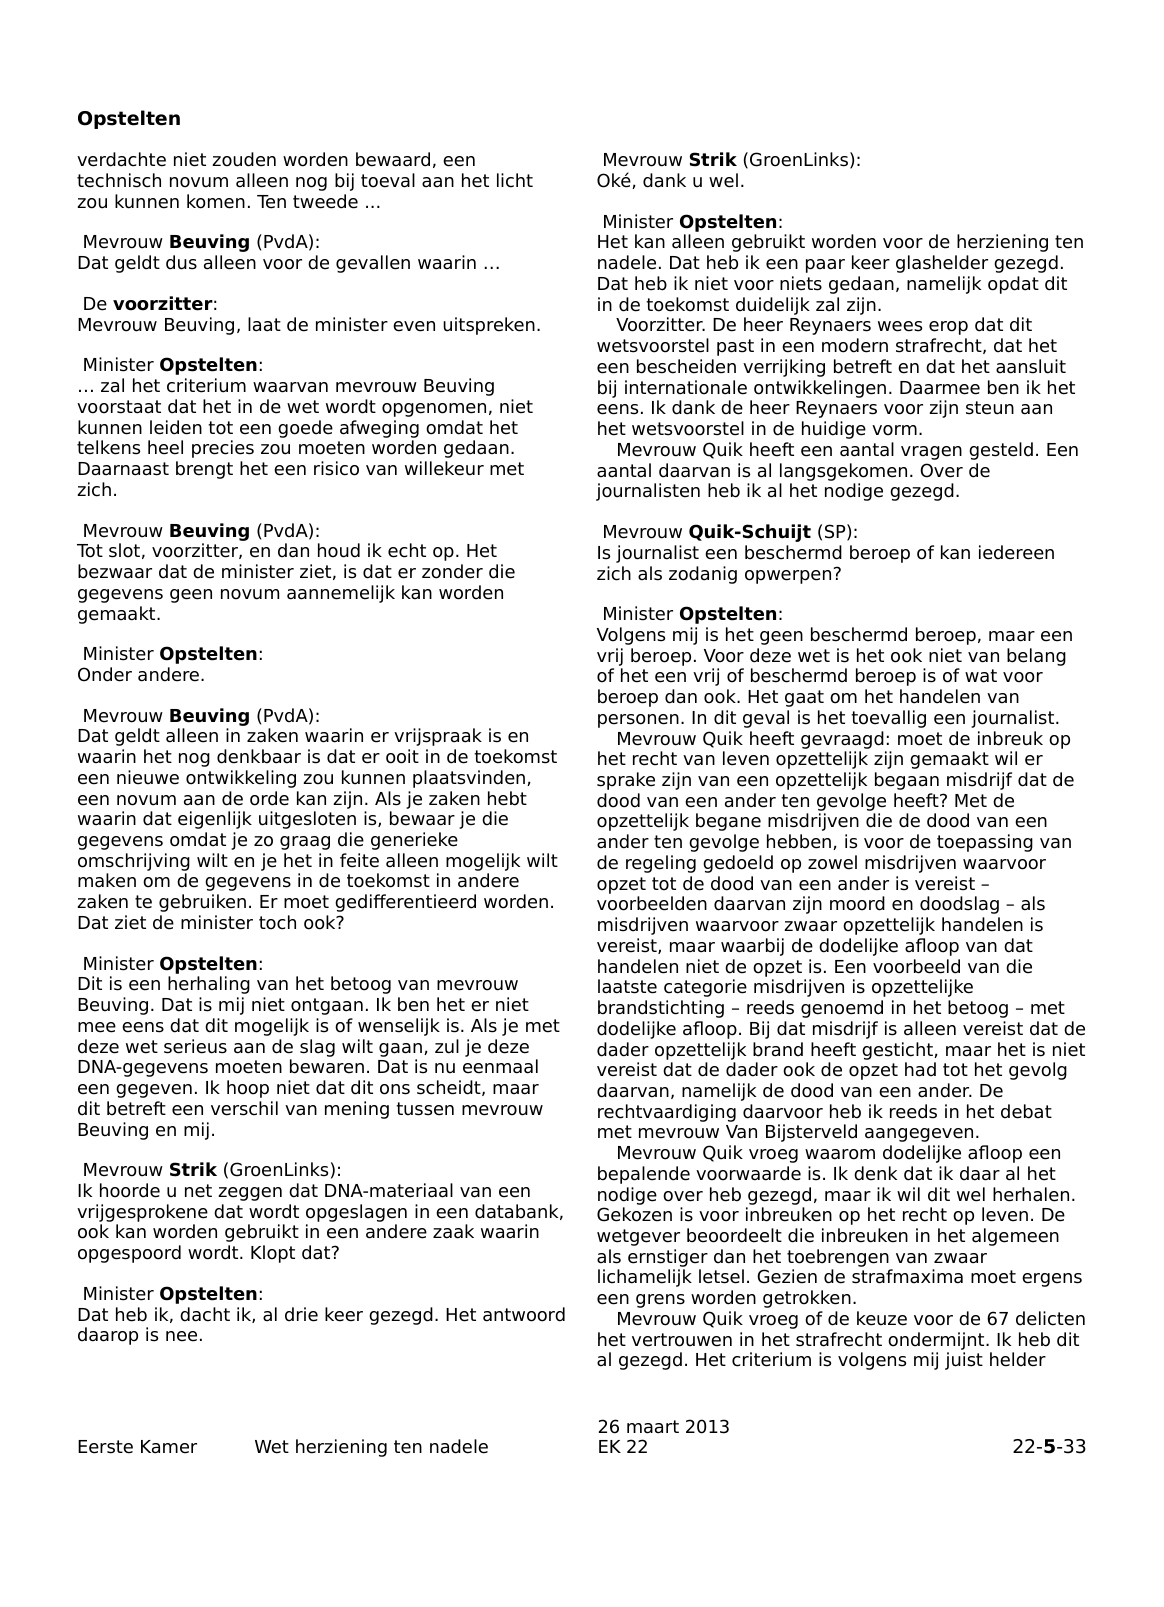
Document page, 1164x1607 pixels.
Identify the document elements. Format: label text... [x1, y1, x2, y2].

text Is journalist een beschermd beroep of kan iedereen zich als zodanig opwerpen? [596, 543, 1087, 584]
text Minister Opstelten: [77, 644, 567, 665]
text verdachte niet zouden worden bewaard, een technisch novum alleen nog bij toeval aan het licht zou kunnen komen. Ten tweede ... [77, 150, 567, 212]
text Dat geldt alleen in zaken waarin er vrijspraak is en waarin het nog denkbaar is dat er ooit in de toekomst een nieuwe ontwikkeling zou kunnen plaatsvinden, een novum aan de orde kan zijn. Als je zaken hebt waarin dat eigenlijk uitgesloten is, bewaar je die gegevens omdat je zo graag die generieke omschrijving wilt en je het in feite alleen mogelijk wilt maken om de gegevens in de toekomst in andere zaken te gebruiken. Er moet gedifferentieerd worden. Dat ziet de minister toch ook? [77, 726, 567, 933]
text Minister Opstelten: [77, 1284, 567, 1304]
text Minister Opstelten: [596, 212, 1087, 232]
text Mevrouw Quik vroeg waarom dodelijke afloop een bepalende voorwaarde is. Ik denk dat ik daar al het nodige over heb gezegd, maar ik wil dit wel herhalen. Gekozen is voor inbreuken op het recht op leven. De wetgever beoordeelt die inbreuken in het algemeen als ernstiger dan het toebrengen van zwaar lichamelijk letsel. Gezien de strafmaxima moet ergens een grens worden getrokken. [596, 1143, 1087, 1309]
text Minister Opstelten: [77, 953, 567, 974]
text … zal het criterium waarvan mevrouw Beuving voorstaat dat het in de wet wordt opgenomen, niet kunnen leiden tot een goede afweging omdat het telkens heel precies zou moeten worden gedaan. Daarnaast brengt het een risico van willekeur met zich. [77, 376, 567, 500]
text Dit is een herhaling van het betoog van mevrouw Beuving. Dat is mij niet ontgaan. Ik ben het er niet mee eens dat dit mogelijk is of wenselijk is. Als je met deze wet serieus aan de slag wilt gaan, zul je deze DNA-gegevens moeten bewaren. Dat is nu eenmaal een gegeven. Ik hoop niet dat dit ons scheidt, maar dit betreft een verschil van mening tussen mevrouw Beuving en mij. [77, 974, 567, 1140]
text Mevrouw Beuving, laat de minister even uitspreken. [77, 314, 567, 335]
text Volgens mij is het geen beschermd beroep, maar een vrij beroep. Voor deze wet is het ook niet van belang of het een vrij of beschermd beroep is of wat voor beroep dan ook. Het gaat om het handelen van personen. In dit geval is het toevallig een journalist. [596, 625, 1087, 728]
text Minister Opstelten: [77, 355, 567, 376]
text Oké, dank u wel. [596, 171, 1087, 192]
text Dat geldt dus alleen voor de gevallen waarin … [77, 253, 567, 274]
text Tot slot, voorzitter, en dan houd ik echt op. Het bezwaar dat de minister ziet, is dat er zonder die gegevens geen novum aannemelijk kan worden gemaakt. [77, 541, 567, 624]
text Mevrouw Strik (GroenLinks): [596, 150, 1087, 171]
text Mevrouw Quik vroeg of de keuze voor de 67 delicten het vertrouwen in het strafrecht ondermijnt. Ik heb dit al gezegd. Het criterium is volgens mij juist helder [596, 1309, 1087, 1371]
text Mevrouw Strik (GroenLinks): [77, 1160, 567, 1181]
text Mevrouw Beuving (PvdA): [77, 706, 567, 726]
text Mevrouw Beuving (PvdA): [77, 520, 567, 541]
text Mevrouw Quik-Schuijt (SP): [596, 522, 1087, 543]
text Ik hoorde u net zeggen dat DNA-materiaal van een vrijgesprokene dat wordt opgeslagen in een databank, ook kan worden gebruikt in een andere zaak waarin opgespoord wordt. Klopt dat? [77, 1181, 567, 1264]
text Dat heb ik, dacht ik, al drie keer gezegd. Het antwoord daarop is nee. [77, 1304, 567, 1346]
text Mevrouw Beuving (PvdA): [77, 232, 567, 253]
text Onder andere. [77, 665, 567, 686]
text Mevrouw Quik heeft gevraagd: moet de inbreuk op het recht van leven opzettelijk zijn gemaakt wil er sprake zijn van een opzettelijk begaan misdrijf dat de dood van een ander ten gevolge heeft? Met de opzettelijk begane misdrijven die de dood van een ander ten gevolge hebben, is voor de toepassing van de regeling gedoeld op zowel misdrijven waarvoor opzet tot de dood van een ander is vereist – voorbeelden daarvan zijn moord en doodslag – als misdrijven waarvoor zwaar opzettelijk handelen is vereist, maar waarbij de dodelijke afloop van dat handelen niet de opzet is. Een voorbeeld van die laatste categorie misdrijven is opzettelijke brandstichting – reeds genoemd in het betoog – met dodelijke afloop. Bij dat misdrijf is alleen vereist dat de dader opzettelijk brand heeft gesticht, maar het is niet vereist dat de dader ook de opzet had tot het gevolg daarvan, namelijk de dood van een ander. De rechtvaardiging daarvoor heb ik reeds in het debat met mevrouw Van Bijsterveld aangegeven. [596, 728, 1087, 1143]
text Het kan alleen gebruikt worden voor de herziening ten nadele. Dat heb ik een paar keer glashelder gezegd. Dat heb ik niet voor niets gedaan, namelijk opdat dit in de toekomst duidelijk zal zijn. [596, 232, 1087, 315]
text Minister Opstelten: [596, 604, 1087, 625]
text Voorzitter. De heer Reynaers wees erop dat dit wetsvoorstel past in een modern strafrecht, dat het een bescheiden verrijking betreft en dat het aansluit bij internationale ontwikkelingen. Daarmee ben ik het eens. Ik dank de heer Reynaers voor zijn steun aan het wetsvoorstel in de huidige vorm. [596, 315, 1087, 440]
text De voorzitter: [77, 294, 567, 314]
text Mevrouw Quik heeft een aantal vragen gesteld. Een aantal daarvan is al langsgekomen. Over de journalisten heb ik al het nodige gezegd. [596, 440, 1087, 502]
